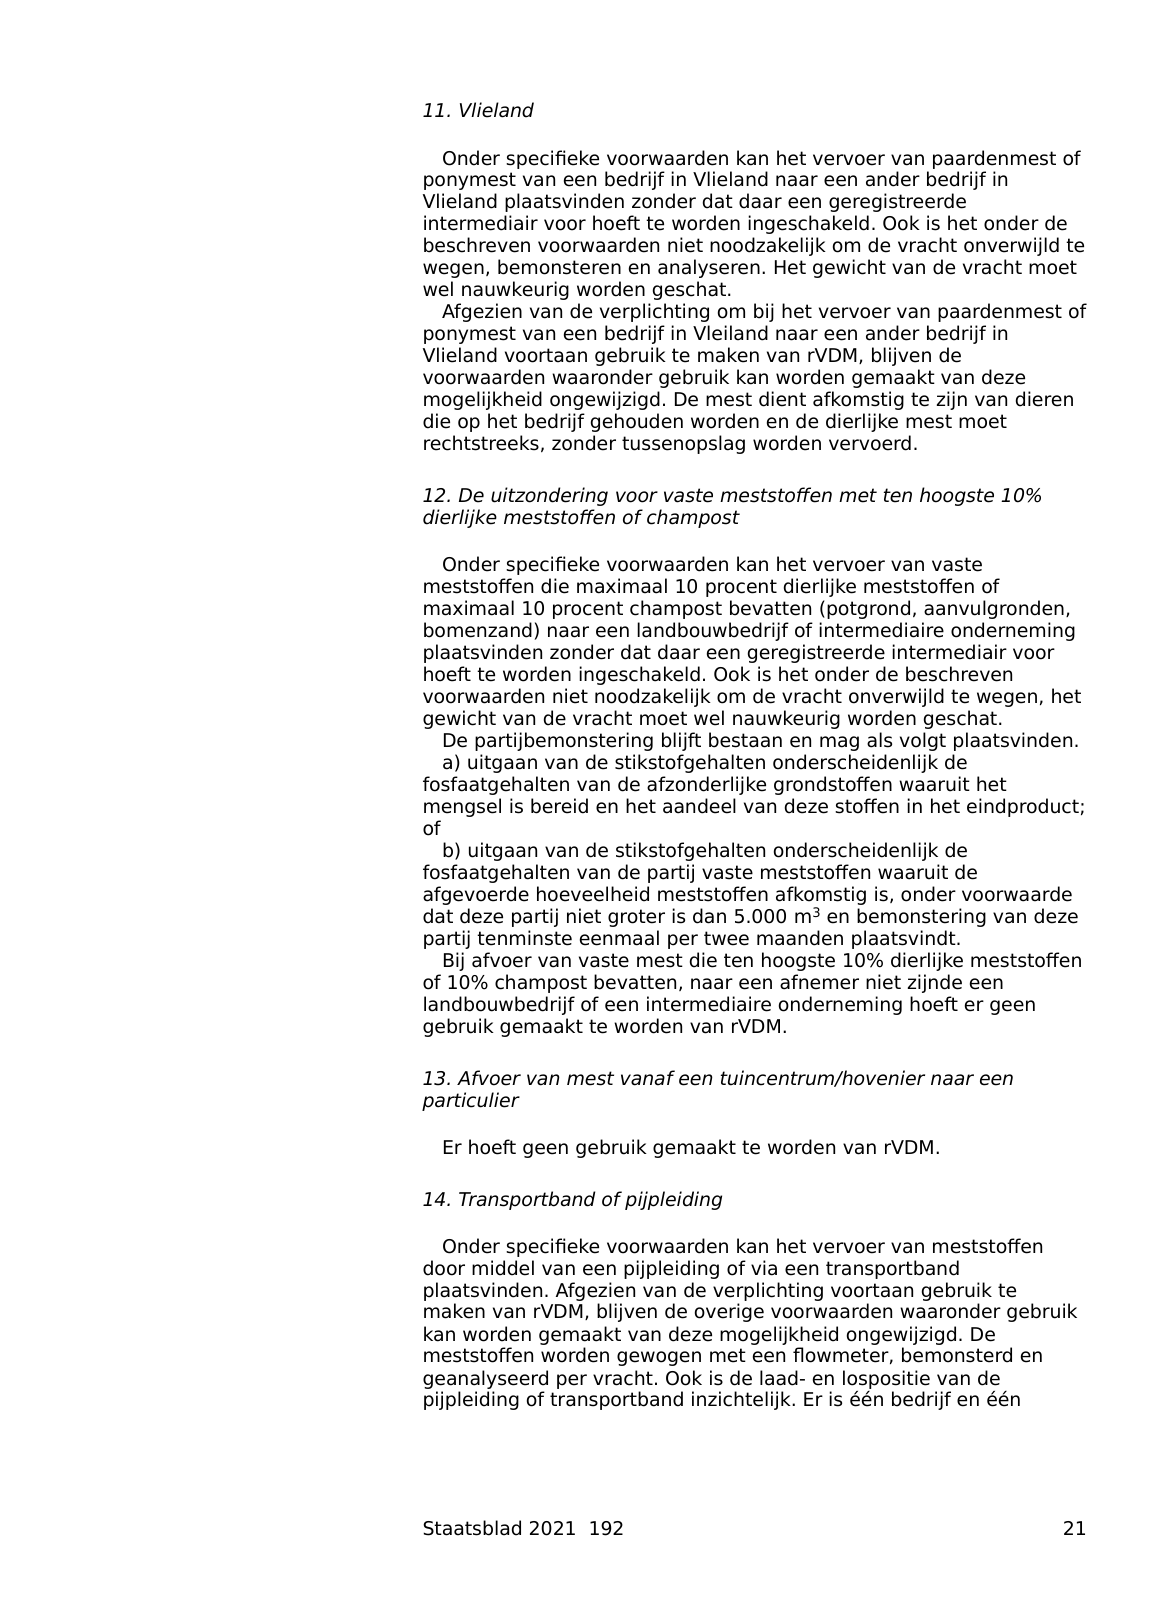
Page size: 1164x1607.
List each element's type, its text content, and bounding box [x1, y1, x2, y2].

text b) uitgaan van de stikstofgehalten onderscheidenlijk de fosfaatgehalten van de partij vaste meststoffen waaruit de afgevoerde hoeveelheid meststoffen afkomstig is, onder voorwaarde dat deze partij niet groter is dan 5.000 m3 en bemonstering van deze partij tenminste eenmaal per twee maanden plaatsvindt. [422, 840, 1087, 950]
subtitle 12. De uitzondering voor vaste meststoffen met ten hoogste 10% dierlijke meststoffen of champost [422, 485, 1087, 529]
text Bij afvoer van vaste mest die ten hoogste 10% dierlijke meststoffen of 10% champost bevatten, naar een afnemer niet zijnde een landbouwbedrijf of een intermediaire onderneming hoeft er geen gebruik gemaakt te worden van rVDM. [422, 950, 1087, 1038]
text Onder specifieke voorwaarden kan het vervoer van paardenmest of ponymest van een bedrijf in Vlieland naar een ander bedrijf in Vlieland plaatsvinden zonder dat daar een geregistreerde intermediair voor hoeft te worden ingeschakeld. Ook is het onder de beschreven voorwaarden niet noodzakelijk om de vracht onverwijld te wegen, bemonsteren en analyseren. Het gewicht van de vracht moet wel nauwkeurig worden geschat. [422, 147, 1087, 301]
text a) uitgaan van de stikstofgehalten onderscheidenlijk de fosfaatgehalten van de afzonderlijke grondstoffen waaruit het mengsel is bereid en het aandeel van deze stoffen in het eindproduct; of [422, 752, 1087, 840]
subtitle 11. Vlieland [422, 100, 1087, 122]
text De partijbemonstering blijft bestaan en mag als volgt plaatsvinden. [422, 730, 1087, 752]
text Onder specifieke voorwaarden kan het vervoer van vaste meststoffen die maximaal 10 procent dierlijke meststoffen of maximaal 10 procent champost bevatten (potgrond, aanvulgronden, bomenzand) naar een landbouwbedrijf of intermediaire onderneming plaatsvinden zonder dat daar een geregistreerde intermediair voor hoeft te worden ingeschakeld. Ook is het onder de beschreven voorwaarden niet noodzakelijk om de vracht onverwijld te wegen, het gewicht van de vracht moet wel nauwkeurig worden geschat. [422, 554, 1087, 730]
subtitle 14. Transportband of pijpleiding [422, 1188, 1087, 1211]
text Er hoeft geen gebruik gemaakt te worden van rVDM. [422, 1137, 1087, 1158]
text Afgezien van de verplichting om bij het vervoer van paardenmest of ponymest van een bedrijf in Vleiland naar een ander bedrijf in Vlieland voortaan gebruik te maken van rVDM, blijven de voorwaarden waaronder gebruik kan worden gemaakt van deze mogelijkheid ongewijzigd. De mest dient afkomstig te zijn van dieren die op het bedrijf gehouden worden en de dierlijke mest moet rechtstreeks, zonder tussenopslag worden vervoerd. [422, 301, 1087, 455]
subtitle 13. Afvoer van mest vanaf een tuincentrum/hovenier naar een particulier [422, 1068, 1087, 1112]
text Onder specifieke voorwaarden kan het vervoer van meststoffen door middel van een pijpleiding of via een transportband plaatsvinden. Afgezien van de verplichting voortaan gebruik te maken van rVDM, blijven de overige voorwaarden waaronder gebruik kan worden gemaakt van deze mogelijkheid ongewijzigd. De meststoffen worden gewogen met een flowmeter, bemonsterd en geanalyseerd per vracht. Ook is de laad- en lospositie van de pijpleiding of transportband inzichtelijk. Er is één bedrijf en één [422, 1236, 1087, 1411]
